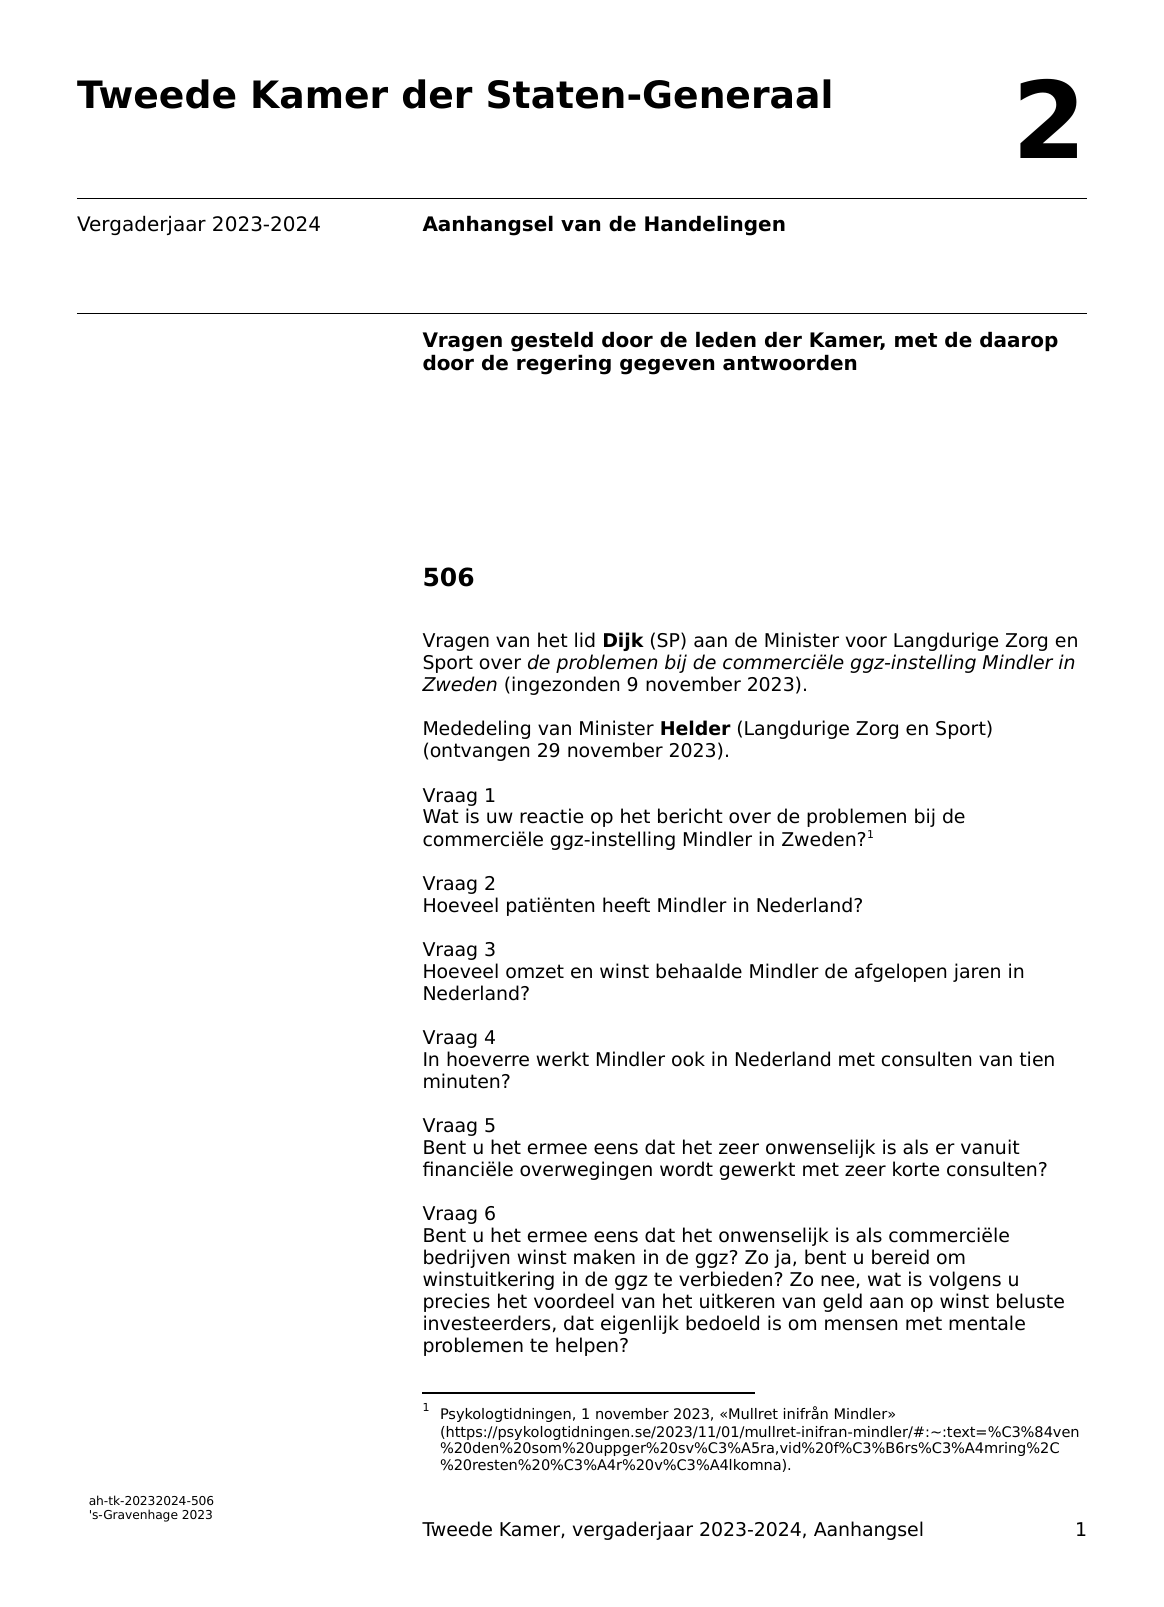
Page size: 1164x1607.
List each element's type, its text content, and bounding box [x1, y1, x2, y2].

table_header Tweede Kamer der Staten-Generaal [77, 59, 886, 198]
text Vraag 5 [422, 1115, 1087, 1137]
table_cell Vergaderjaar 2023-2024 [77, 199, 422, 313]
table_header 2 [886, 59, 1087, 198]
text Vraag 3 [422, 939, 1087, 961]
text Wat is uw reactie op het bericht over de problemen bij de commerciële ggz-instelling Mindler in Zweden? [422, 806, 1087, 850]
table_cell Vragen gesteld door de leden der Kamer, met de daarop door de regering gegeven antwoorden [422, 314, 1087, 375]
text Vraag 6 [422, 1203, 1087, 1225]
text ah-tk-20232024-506 [88, 1494, 323, 1508]
text Hoeveel omzet en winst behaalde Mindler de afgelopen jaren in Nederland? [422, 961, 1087, 1005]
text 506 [422, 563, 1087, 592]
text 's-Gravenhage 2023 [88, 1508, 323, 1522]
text Vraag 2 [422, 873, 1087, 894]
text Bent u het ermee eens dat het zeer onwenselijk is als er vanuit financiële overwegingen wordt gewerkt met zeer korte consulten? [422, 1137, 1087, 1181]
text In hoeverre werkt Mindler ook in Nederland met consulten van tien minuten? [422, 1049, 1087, 1093]
text Vraag 1 [422, 784, 1087, 806]
text Vragen van het lid Dijk (SP) aan de Minister voor Langdurige Zorg en Sport over de problemen bij de commerciële ggz-instelling Mindler in Zweden (ingezonden 9 november 2023). [422, 630, 1087, 696]
text Mededeling van Minister Helder (Langdurige Zorg en Sport) (ontvangen 29 november 2023). [422, 718, 1087, 762]
text Bent u het ermee eens dat het onwenselijk is als commerciële bedrijven winst maken in de ggz? Zo ja, bent u bereid om winstuitkering in de ggz te verbieden? Zo nee, wat is volgens u precies het voordeel van het uitkeren van geld aan op winst beluste investeerders, dat eigenlijk bedoeld is om mensen met mentale problemen te helpen? [422, 1225, 1087, 1357]
text Hoeveel patiënten heeft Mindler in Nederland? [422, 894, 1087, 917]
text Vraag 4 [422, 1027, 1087, 1049]
table_cell [77, 314, 422, 375]
text Psykologtidningen, 1 november 2023, «Mullret inifrån Mindler» (https://psykologtidningen.se/2023/11/01/mullret-inifran-mindler/#:~:text=%C3%84ven%20den%20som%20uppger%20sv%C3%A5ra,vid%20f%C3%B6rs%C3%A4mring%2C%20resten%20%C3%A4r%20v%C3%A4lkomna). [422, 1402, 1087, 1474]
table_cell Aanhangsel van de Handelingen [422, 199, 1087, 313]
